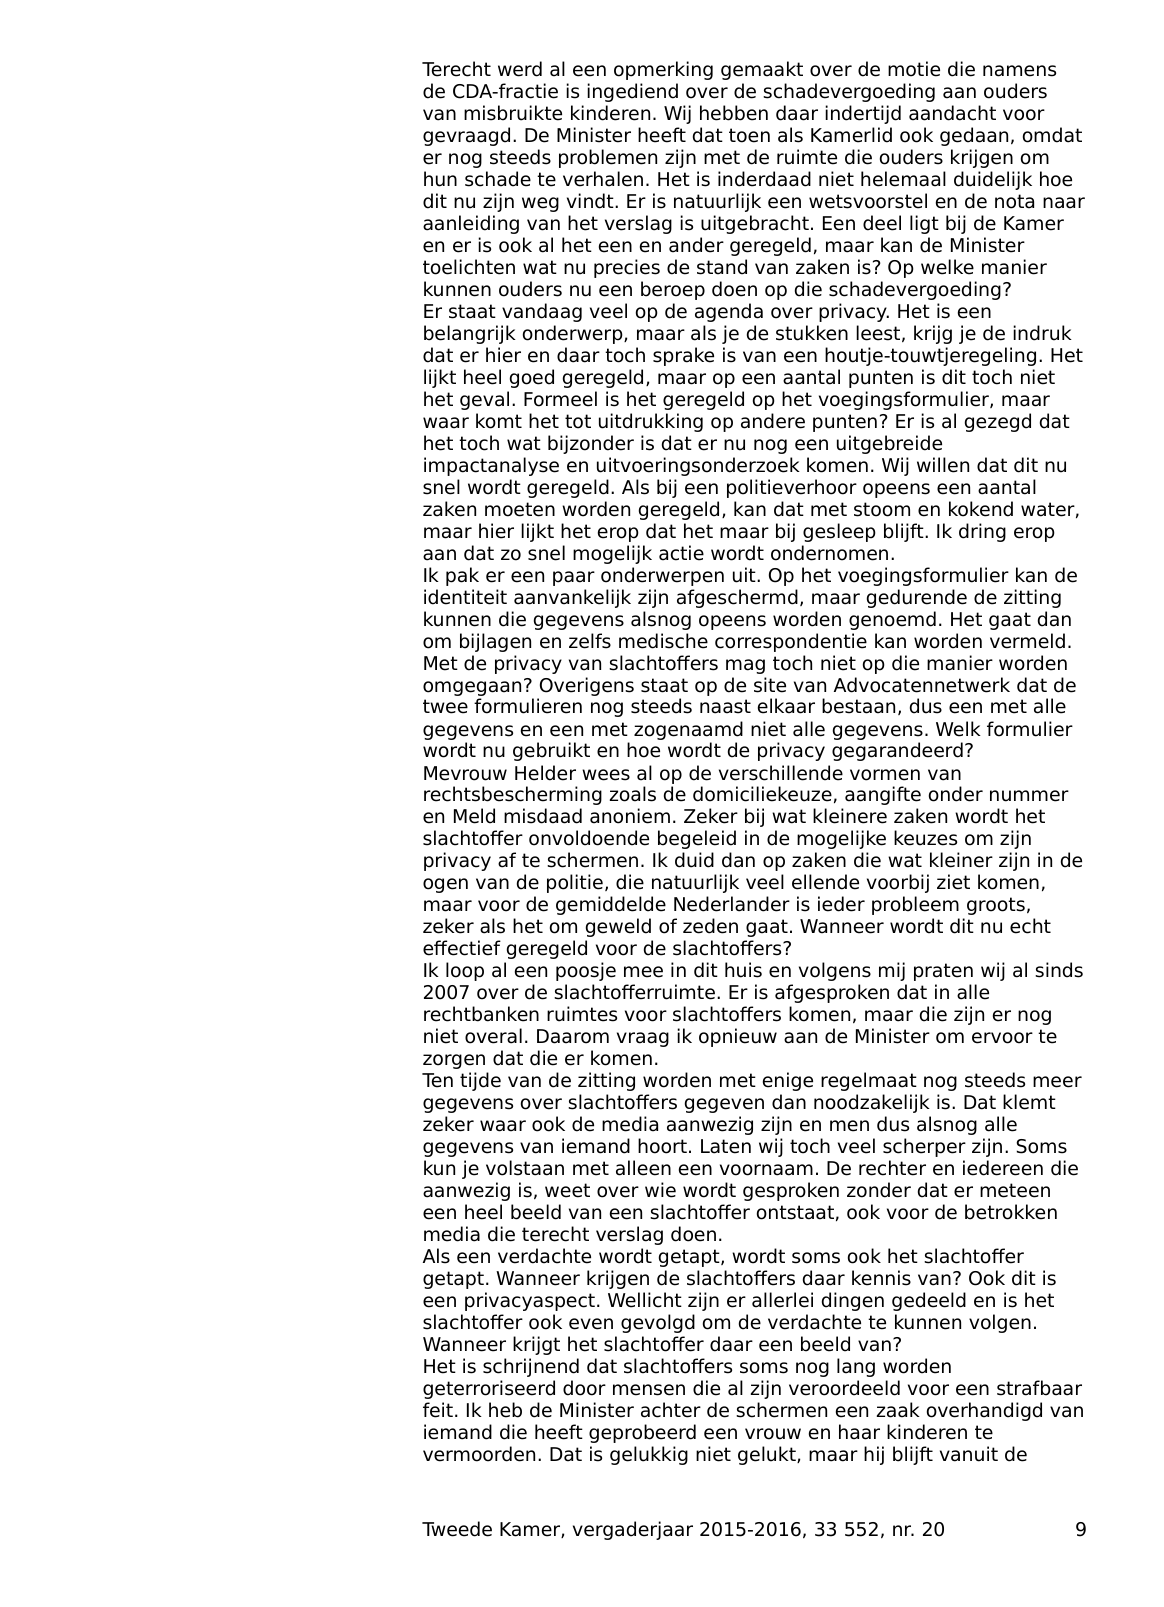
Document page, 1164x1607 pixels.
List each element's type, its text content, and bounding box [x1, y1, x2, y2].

text Mevrouw Helder wees al op de verschillende vormen van rechtsbescherming zoals de domiciliekeuze, aangifte onder nummer en Meld misdaad anoniem. Zeker bij wat kleinere zaken wordt het slachtoffer onvoldoende begeleid in de mogelijke keuzes om zijn privacy af te schermen. Ik duid dan op zaken die wat kleiner zijn in de ogen van de politie, die natuurlijk veel ellende voorbij ziet komen, maar voor de gemiddelde Nederlander is ieder probleem groots, zeker als het om geweld of zeden gaat. Wanneer wordt dit nu echt effectief geregeld voor de slachtoffers? [422, 762, 1087, 960]
text Terecht werd al een opmerking gemaakt over de motie die namens de CDA-fractie is ingediend over de schadevergoeding aan ouders van misbruikte kinderen. Wij hebben daar indertijd aandacht voor gevraagd. De Minister heeft dat toen als Kamerlid ook gedaan, omdat er nog steeds problemen zijn met de ruimte die ouders krijgen om hun schade te verhalen. Het is inderdaad niet helemaal duidelijk hoe dit nu zijn weg vindt. Er is natuurlijk een wetsvoorstel en de nota naar aanleiding van het verslag is uitgebracht. Een deel ligt bij de Kamer en er is ook al het een en ander geregeld, maar kan de Minister toelichten wat nu precies de stand van zaken is? Op welke manier kunnen ouders nu een beroep doen op die schadevergoeding? [422, 59, 1087, 301]
text Ik pak er een paar onderwerpen uit. Op het voegingsformulier kan de identiteit aanvankelijk zijn afgeschermd, maar gedurende de zitting kunnen die gegevens alsnog opeens worden genoemd. Het gaat dan om bijlagen en zelfs medische correspondentie kan worden vermeld. Met de privacy van slachtoffers mag toch niet op die manier worden omgegaan? Overigens staat op de site van Advocatennetwerk dat de twee formulieren nog steeds naast elkaar bestaan, dus een met alle gegevens en een met zogenaamd niet alle gegevens. Welk formulier wordt nu gebruikt en hoe wordt de privacy gegarandeerd? [422, 564, 1087, 762]
text Ten tijde van de zitting worden met enige regelmaat nog steeds meer gegevens over slachtoffers gegeven dan noodzakelijk is. Dat klemt zeker waar ook de media aanwezig zijn en men dus alsnog alle gegevens van iemand hoort. Laten wij toch veel scherper zijn. Soms kun je volstaan met alleen een voornaam. De rechter en iedereen die aanwezig is, weet over wie wordt gesproken zonder dat er meteen een heel beeld van een slachtoffer ontstaat, ook voor de betrokken media die terecht verslag doen. [422, 1070, 1087, 1246]
text Het is schrijnend dat slachtoffers soms nog lang worden geterroriseerd door mensen die al zijn veroordeeld voor een strafbaar feit. Ik heb de Minister achter de schermen een zaak overhandigd van iemand die heeft geprobeerd een vrouw en haar kinderen te vermoorden. Dat is gelukkig niet gelukt, maar hij blijft vanuit de [422, 1356, 1087, 1466]
text Er staat vandaag veel op de agenda over privacy. Het is een belangrijk onderwerp, maar als je de stukken leest, krijg je de indruk dat er hier en daar toch sprake is van een houtje-touwtjeregeling. Het lijkt heel goed geregeld, maar op een aantal punten is dit toch niet het geval. Formeel is het geregeld op het voegingsformulier, maar waar komt het tot uitdrukking op andere punten? Er is al gezegd dat het toch wat bijzonder is dat er nu nog een uitgebreide impactanalyse en uitvoeringsonderzoek komen. Wij willen dat dit nu snel wordt geregeld. Als bij een politieverhoor opeens een aantal zaken moeten worden geregeld, kan dat met stoom en kokend water, maar hier lijkt het erop dat het maar bij gesleep blijft. Ik dring erop aan dat zo snel mogelijk actie wordt ondernomen. [422, 301, 1087, 564]
text Als een verdachte wordt getapt, wordt soms ook het slachtoffer getapt. Wanneer krijgen de slachtoffers daar kennis van? Ook dit is een privacyaspect. Wellicht zijn er allerlei dingen gedeeld en is het slachtoffer ook even gevolgd om de verdachte te kunnen volgen. Wanneer krijgt het slachtoffer daar een beeld van? [422, 1246, 1087, 1356]
text Ik loop al een poosje mee in dit huis en volgens mij praten wij al sinds 2007 over de slachtofferruimte. Er is afgesproken dat in alle rechtbanken ruimtes voor slachtoffers komen, maar die zijn er nog niet overal. Daarom vraag ik opnieuw aan de Minister om ervoor te zorgen dat die er komen. [422, 960, 1087, 1070]
